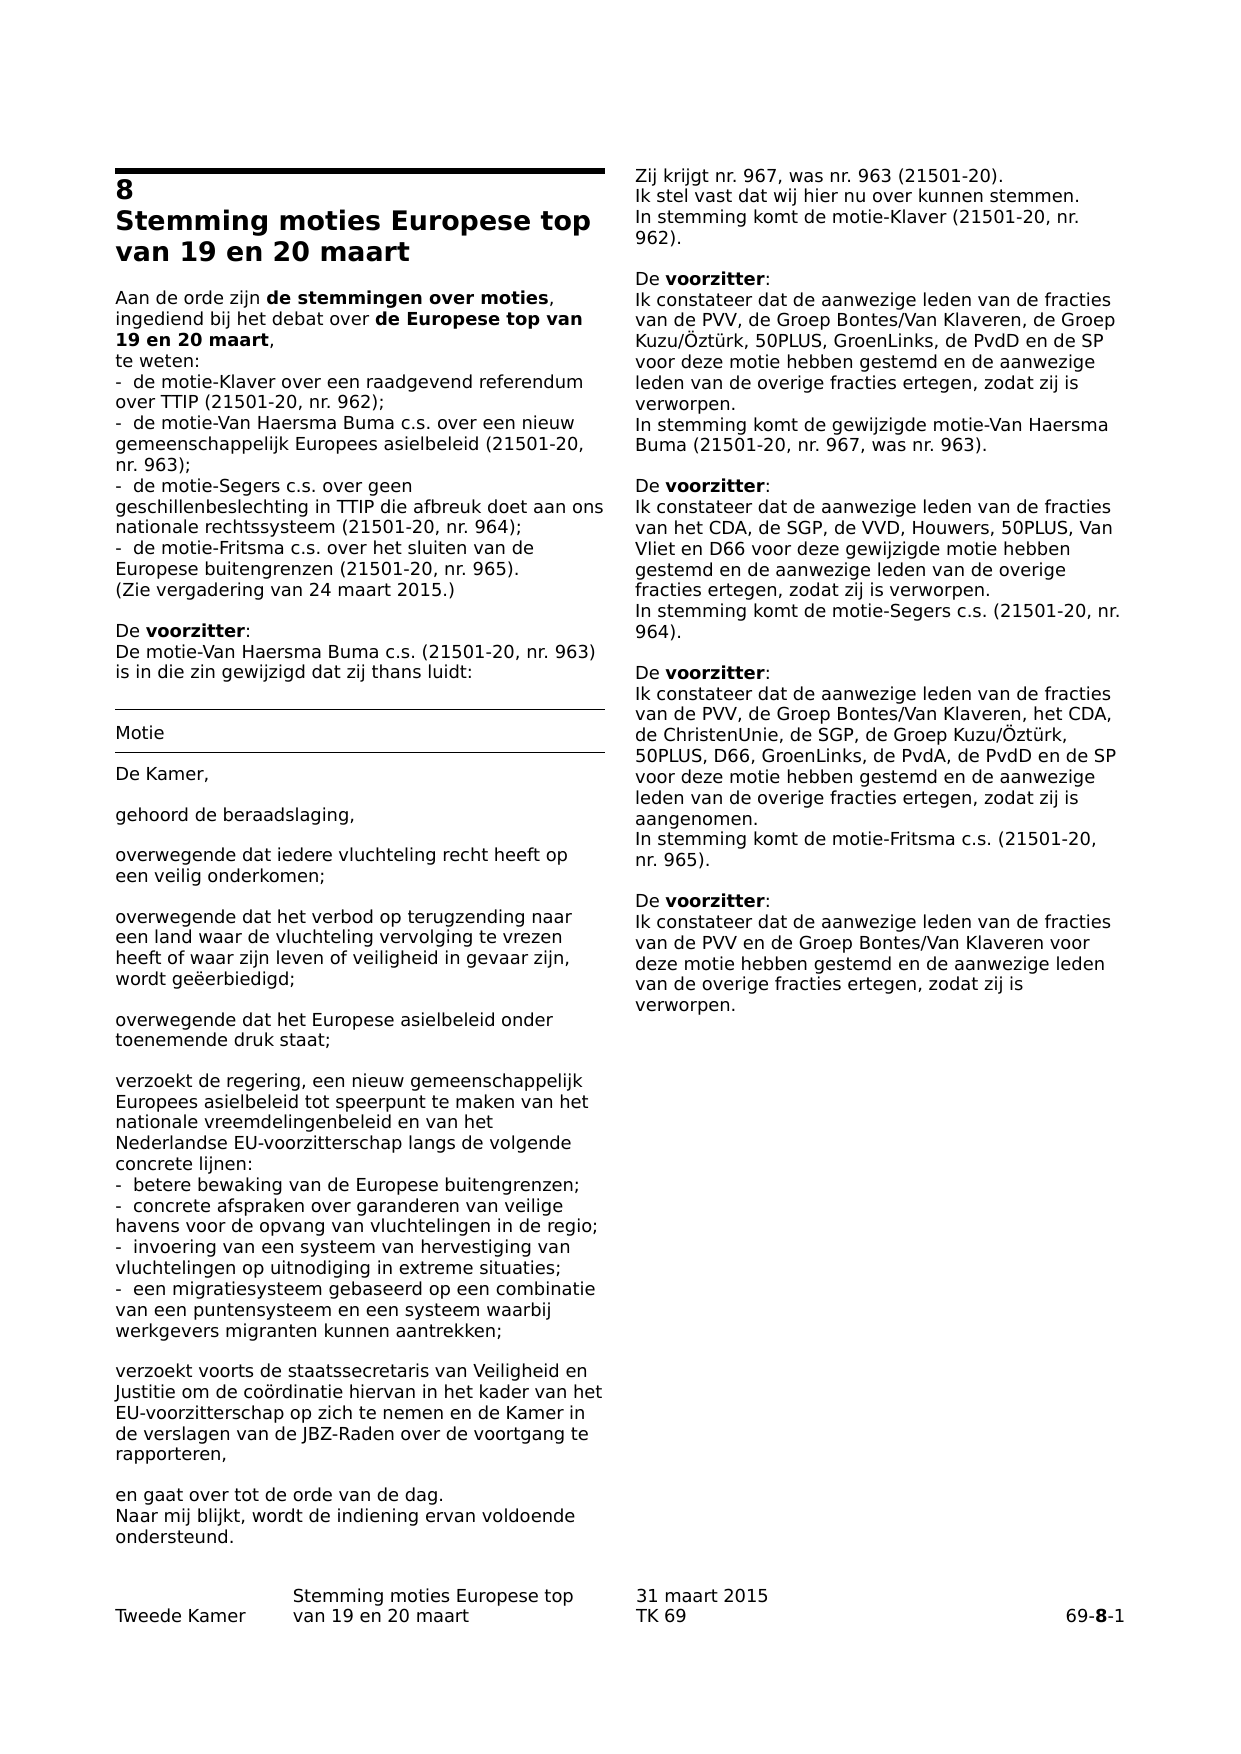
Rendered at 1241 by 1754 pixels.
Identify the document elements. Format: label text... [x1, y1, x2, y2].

text Ik constateer dat de aanwezige leden van de fracties van de PVV en de Groep Bontes/Van Klaveren voor deze motie hebben gestemd en de aanwezige leden van de overige fracties ertegen, zodat zij is verworpen. [635, 912, 1125, 1016]
text overwegende dat het verbod op terugzending naar een land waar de vluchteling vervolging te vrezen heeft of waar zijn leven of veiligheid in gevaar zijn, wordt geëerbiedigd; [115, 907, 605, 989]
list de motie-Fritsma c.s. over het sluiten van de Europese buitengrenzen (21501-20, nr. 965). [115, 538, 605, 580]
list de motie-Segers c.s. over geen geschillenbeslechting in TTIP die afbreuk doet aan ons nationale rechtssysteem (21501-20, nr. 964); [115, 476, 605, 538]
list concrete afspraken over garanderen van veilige havens voor de opvang van vluchtelingen in de regio; [115, 1195, 605, 1237]
title 8 Stemming moties Europese top van 19 en 20 maart [115, 174, 605, 268]
text Motie [115, 723, 605, 744]
text De voorzitter: [635, 269, 1125, 289]
text (Zie vergadering van 24 maart 2015.) [115, 580, 605, 601]
text overwegende dat het Europese asielbeleid onder toenemende druk staat; [115, 1009, 605, 1051]
list de motie-Van Haersma Buma c.s. over een nieuw gemeenschappelijk Europees asielbeleid (21501-20, nr. 963); [115, 413, 605, 476]
text De voorzitter: [635, 663, 1125, 683]
list een migratiesysteem gebaseerd op een combinatie van een puntensysteem en een systeem waarbij werkgevers migranten kunnen aantrekken; [115, 1279, 605, 1341]
text De voorzitter: [115, 621, 605, 641]
text De Kamer, [115, 764, 605, 784]
text Ik constateer dat de aanwezige leden van de fracties van het CDA, de SGP, de VVD, Houwers, 50PLUS, Van Vliet en D66 voor deze gewijzigde motie hebben gestemd en de aanwezige leden van de overige fracties ertegen, zodat zij is verworpen. [635, 497, 1125, 601]
text Ik stel vast dat wij hier nu over kunnen stemmen. [635, 186, 1125, 207]
text Naar mij blijkt, wordt de indiening ervan voldoende ondersteund. [115, 1506, 605, 1547]
text te weten: [115, 351, 605, 371]
text gehoord de beraadslaging, [115, 804, 605, 825]
list betere bewaking van de Europese buitengrenzen; [115, 1174, 605, 1195]
text Ik constateer dat de aanwezige leden van de fracties van de PVV, de Groep Bontes/Van Klaveren, het CDA, de ChristenUnie, de SGP, de Groep Kuzu/Öztürk, 50PLUS, D66, GroenLinks, de PvdA, de PvdD en de SP voor deze motie hebben gestemd en de aanwezige leden van de overige fracties ertegen, zodat zij is aangenomen. [635, 683, 1125, 829]
text In stemming komt de motie-Segers c.s. (21501-20, nr. 964). [635, 601, 1125, 643]
text In stemming komt de gewijzigde motie-Van Haersma Buma (21501-20, nr. 967, was nr. 963). [635, 414, 1125, 456]
text In stemming komt de motie-Fritsma c.s. (21501-20, nr. 965). [635, 829, 1125, 871]
text In stemming komt de motie-Klaver (21501-20, nr. 962). [635, 207, 1125, 249]
text verzoekt voorts de staatssecretaris van Veiligheid en Justitie om de coördinatie hiervan in het kader van het EU-voorzitterschap op zich te nemen en de Kamer in de verslagen van de JBZ-Raden over de voortgang te rapporteren, [115, 1361, 605, 1465]
text en gaat over tot de orde van de dag. [115, 1485, 605, 1506]
list de motie-Klaver over een raadgevend referendum over TTIP (21501-20, nr. 962); [115, 371, 605, 413]
text De voorzitter: [635, 476, 1125, 497]
text Aan de orde zijn de stemmingen over moties, ingediend bij het debat over de Europese top van 19 en 20 maart, [115, 288, 605, 351]
text Zij krijgt nr. 967, was nr. 963 (21501-20). [635, 165, 1125, 186]
text Ik constateer dat de aanwezige leden van de fracties van de PVV, de Groep Bontes/Van Klaveren, de Groep Kuzu/Öztürk, 50PLUS, GroenLinks, de PvdD en de SP voor deze motie hebben gestemd en de aanwezige leden van de overige fracties ertegen, zodat zij is verworpen. [635, 289, 1125, 414]
list invoering van een systeem van hervestiging van vluchtelingen op uitnodiging in extreme situaties; [115, 1237, 605, 1279]
text De voorzitter: [635, 891, 1125, 912]
text overwegende dat iedere vluchteling recht heeft op een veilig onderkomen; [115, 845, 605, 887]
text verzoekt de regering, een nieuw gemeenschappelijk Europees asielbeleid tot speerpunt te maken van het nationale vreemdelingenbeleid en van het Nederlandse EU-voorzitterschap langs de volgende concrete lijnen: [115, 1071, 605, 1174]
text De motie-Van Haersma Buma c.s. (21501-20, nr. 963) is in die zin gewijzigd dat zij thans luidt: [115, 641, 605, 683]
